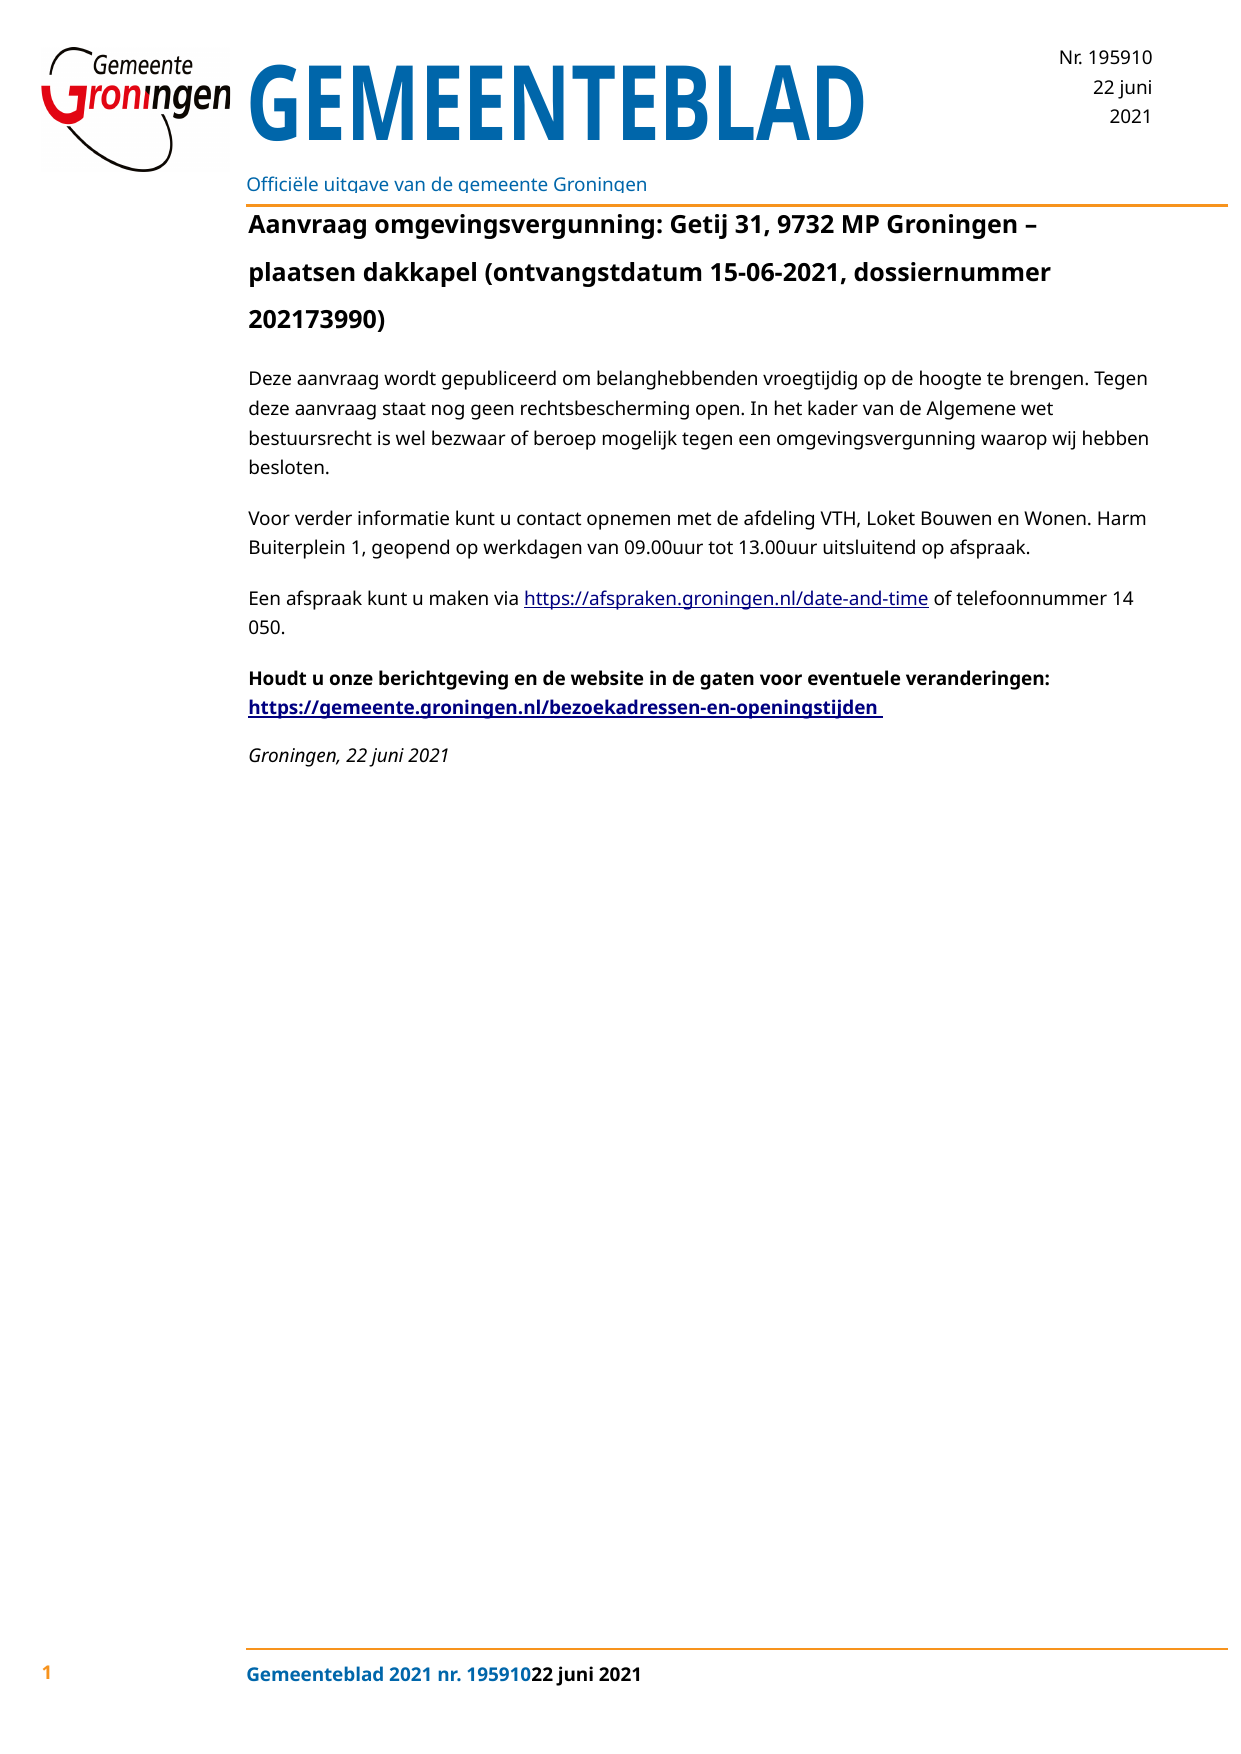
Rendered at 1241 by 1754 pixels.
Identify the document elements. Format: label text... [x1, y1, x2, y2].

text Groningen, 22 juni 2021 [248, 742, 1152, 768]
text Deze aanvraag wordt gepubliceerd om belanghebbenden vroegtijdig op de hoogte te brengen. Tegen deze aanvraag staat nog geen rechtsbescherming open. In het kader van de Algemene wet bestuursrecht is wel bezwaar of beroep mogelijk tegen een omgevingsvergunning waarop wij hebben besloten. [248, 366, 1152, 480]
text Houdt u onze berichtgeving en de website in de gaten voor eventuele veranderingen: https://gemeente.groningen.nl/bezoekadressen-en-openingstijden [248, 665, 1152, 720]
text Aanvraag omgevingsvergunning: Getij 31, 9732 MP Groningen – plaatsen dakkapel (ontvangstdatum 15-06-2021, dossiernummer 202173990) [248, 207, 1152, 336]
picture [41, 47, 231, 172]
text Voor verder informatie kunt u contact opnemen met de afdeling VTH, Loket Bouwen en Wonen. Harm Buiterplein 1, geopend op werkdagen van 09.00uur tot 13.00uur uitsluitend op afspraak. [248, 505, 1152, 560]
text Een afspraak kunt u maken via https://afspraken.groningen.nl/date-and-time of telefoonnummer 14 050. [248, 585, 1152, 640]
